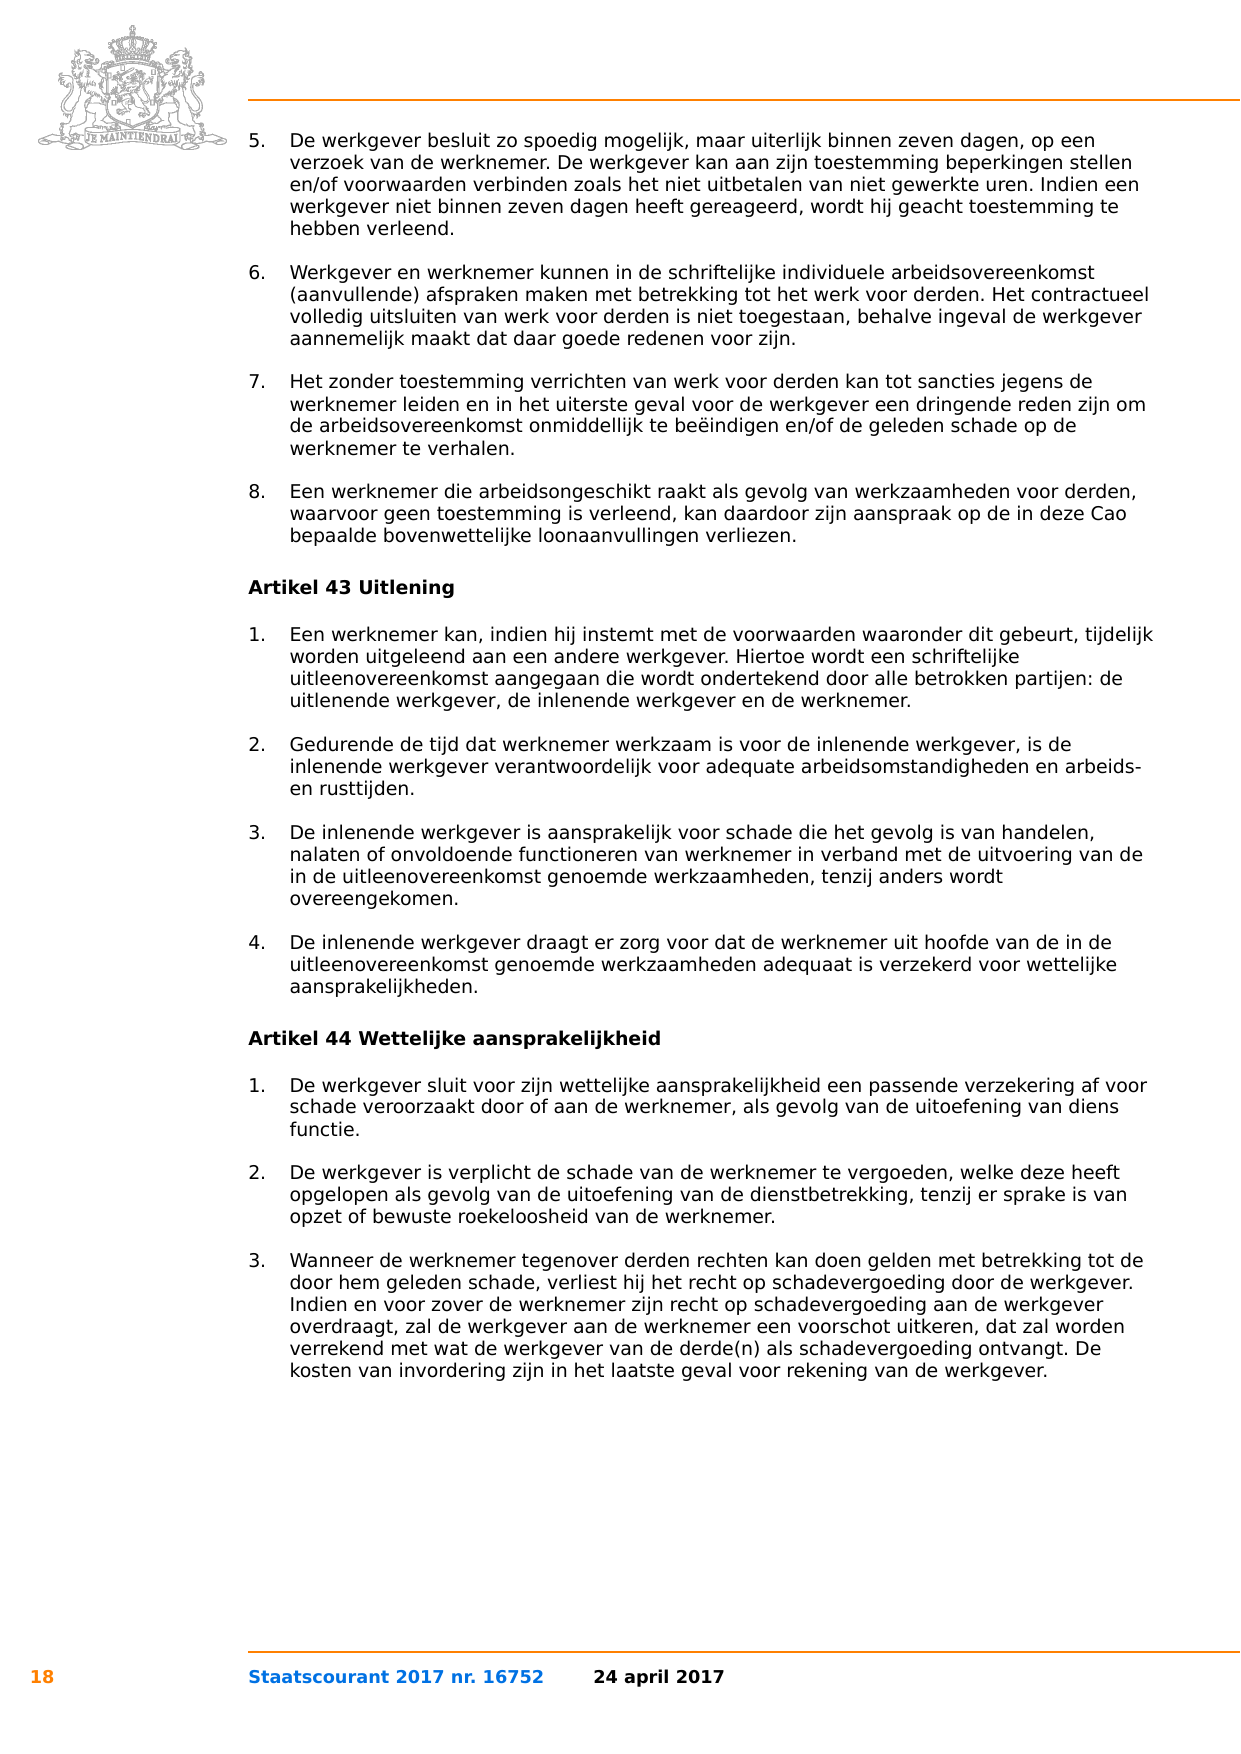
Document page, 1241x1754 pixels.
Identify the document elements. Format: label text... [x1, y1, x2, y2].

text 3. De inlenende werkgever is aansprakelijk voor schade die het gevolg is van handelen, nalaten of onvoldoende functioneren van werknemer in verband met de uitvoering van de in de uitleenovereenkomst genoemde werkzaamheden, tenzij anders wordt overeengekomen. [248, 822, 1163, 910]
text 2. De werkgever is verplicht de schade van de werknemer te vergoeden, welke deze heeft opgelopen als gevolg van de uitoefening van de dienstbetrekking, tenzij er sprake is van opzet of bewuste roekeloosheid van de werknemer. [248, 1162, 1163, 1228]
picture [38, 25, 227, 150]
text 7. Het zonder toestemming verrichten van werk voor derden kan tot sancties jegens de werknemer leiden en in het uiterste geval voor de werkgever een dringende reden zijn om de arbeidsovereenkomst onmiddellijk te beëindigen en/of de geleden schade op de werknemer te verhalen. [248, 371, 1163, 459]
subtitle Artikel 44 Wettelijke aansprakelijkheid [248, 1027, 1163, 1049]
text 2. Gedurende de tijd dat werknemer werkzaam is voor de inlenende werkgever, is de inlenende werkgever verantwoordelijk voor adequate arbeidsomstandigheden en arbeids- en rusttijden. [248, 734, 1163, 800]
text 5. De werkgever besluit zo spoedig mogelijk, maar uiterlijk binnen zeven dagen, op een verzoek van de werknemer. De werkgever kan aan zijn toestemming beperkingen stellen en/of voorwaarden verbinden zoals het niet uitbetalen van niet gewerkte uren. Indien een werkgever niet binnen zeven dagen heeft gereageerd, wordt hij geacht toestemming te hebben verleend. [248, 130, 1163, 240]
text 6. Werkgever en werknemer kunnen in de schriftelijke individuele arbeidsovereenkomst (aanvullende) afspraken maken met betrekking tot het werk voor derden. Het contractueel volledig uitsluiten van werk voor derden is niet toegestaan, behalve ingeval de werkgever aannemelijk maakt dat daar goede redenen voor zijn. [248, 262, 1163, 349]
subtitle Artikel 43 Uitlening [248, 577, 1163, 599]
text 1. De werkgever sluit voor zijn wettelijke aansprakelijkheid een passende verzekering af voor schade veroorzaakt door of aan de werknemer, als gevolg van de uitoefening van diens functie. [248, 1074, 1163, 1140]
text 4. De inlenende werkgever draagt er zorg voor dat de werknemer uit hoofde van de in de uitleenovereenkomst genoemde werkzaamheden adequaat is verzekerd voor wettelijke aansprakelijkheden. [248, 932, 1163, 997]
text 1. Een werknemer kan, indien hij instemt met de voorwaarden waaronder dit gebeurt, tijdelijk worden uitgeleend aan een andere werkgever. Hiertoe wordt een schriftelijke uitleenovereenkomst aangegaan die wordt ondertekend door alle betrokken partijen: de uitlenende werkgever, de inlenende werkgever en de werknemer. [248, 624, 1163, 712]
text 8. Een werknemer die arbeidsongeschikt raakt als gevolg van werkzaamheden voor derden, waarvoor geen toestemming is verleend, kan daardoor zijn aanspraak op de in deze Cao bepaalde bovenwettelijke loonaanvullingen verliezen. [248, 481, 1163, 547]
text 3. Wanneer de werknemer tegenover derden rechten kan doen gelden met betrekking tot de door hem geleden schade, verliest hij het recht op schadevergoeding door de werkgever. Indien en voor zover de werknemer zijn recht op schadevergoeding aan de werkgever overdraagt, zal de werkgever aan de werknemer een voorschot uitkeren, dat zal worden verrekend met wat de werkgever van de derde(n) als schadevergoeding ontvangt. De kosten van invordering zijn in het laatste geval voor rekening van de werkgever. [248, 1250, 1163, 1382]
